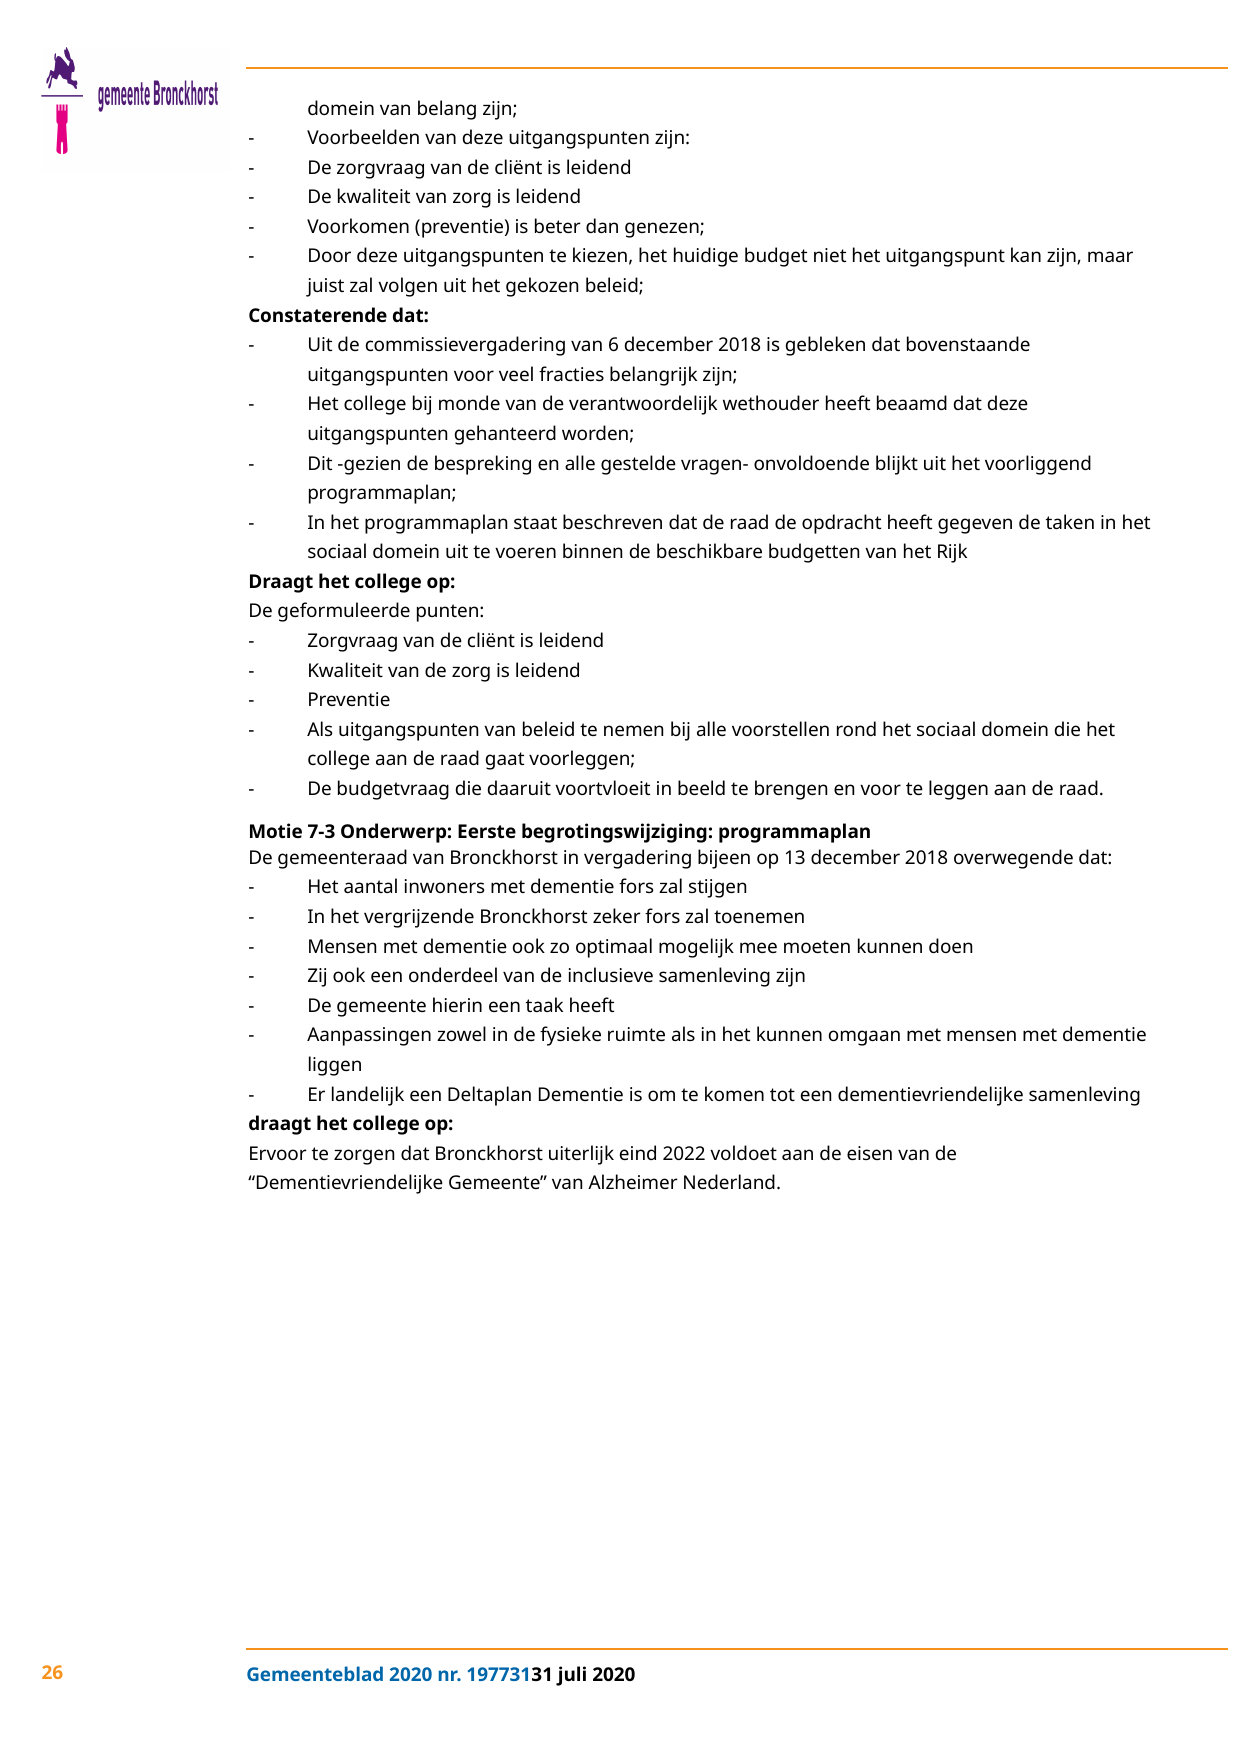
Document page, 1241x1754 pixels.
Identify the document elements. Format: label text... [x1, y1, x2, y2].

list Uit de commissievergadering van 6 december 2018 is gebleken dat bovenstaande uitgangspunten voor veel fracties belangrijk zijn; [248, 331, 1152, 387]
text Ervoor te zorgen dat Bronckhorst uiterlijk eind 2022 voldoet aan de eisen van de “Dementievriendelijke Gemeente” van Alzheimer Nederland. [248, 1140, 1152, 1195]
list domein van belang zijn; [248, 95, 1152, 121]
list Zij ook een onderdeel van de inclusieve samenleving zijn [248, 962, 1152, 988]
text De geformuleerde punten: [248, 598, 1152, 623]
list Kwaliteit van de zorg is leidend [248, 657, 1152, 683]
text draagt het college op: [248, 1110, 1152, 1136]
list Voorkomen (preventie) is beter dan genezen; [248, 213, 1152, 239]
list In het programmaplan staat beschreven dat de raad de opdracht heeft gegeven de taken in het sociaal domein uit te voeren binnen de beschikbare budgetten van het Rijk [248, 509, 1152, 564]
list Zorgvraag van de cliënt is leidend [248, 627, 1152, 653]
list Dit -gezien de bespreking en alle gestelde vragen- onvoldoende blijkt uit het voorliggend programmaplan; [248, 450, 1152, 505]
text Motie 7-3 Onderwerp: Eerste begrotingswijziging: programmaplan [248, 818, 1152, 844]
list Het college bij monde van de verantwoordelijk wethouder heeft beaamd dat deze uitgangspunten gehanteerd worden; [248, 391, 1152, 446]
list In het vergrijzende Bronckhorst zeker fors zal toenemen [248, 903, 1152, 929]
list Preventie [248, 686, 1152, 712]
list De kwaliteit van zorg is leidend [248, 183, 1152, 209]
list De zorgvraag van de cliënt is leidend [248, 154, 1152, 180]
list Voorbeelden van deze uitgangspunten zijn: [248, 124, 1152, 150]
list Als uitgangspunten van beleid te nemen bij alle voorstellen rond het sociaal domein die het college aan de raad gaat voorleggen; [248, 716, 1152, 771]
list Het aantal inwoners met dementie fors zal stijgen [248, 874, 1152, 899]
list Door deze uitgangspunten te kiezen, het huidige budget niet het uitgangspunt kan zijn, maar juist zal volgen uit het gekozen beleid; [248, 243, 1152, 298]
text Constaterende dat: [248, 302, 1152, 328]
list Er landelijk een Deltaplan Dementie is om te komen tot een dementievriendelijke samenleving [248, 1081, 1152, 1106]
list De budgetvraag die daaruit voortvloeit in beeld te brengen en voor te leggen aan de raad. [248, 775, 1152, 801]
text De gemeenteraad van Bronckhorst in vergadering bijeen op 13 december 2018 overwegende dat: [248, 844, 1152, 870]
text Draagt het college op: [248, 568, 1152, 594]
list De gemeente hierin een taak heeft [248, 992, 1152, 1018]
list Mensen met dementie ook zo optimaal mogelijk mee moeten kunnen doen [248, 933, 1152, 958]
picture [41, 47, 231, 172]
list Aanpassingen zowel in de fysieke ruimte als in het kunnen omgaan met mensen met dementie liggen [248, 1022, 1152, 1077]
